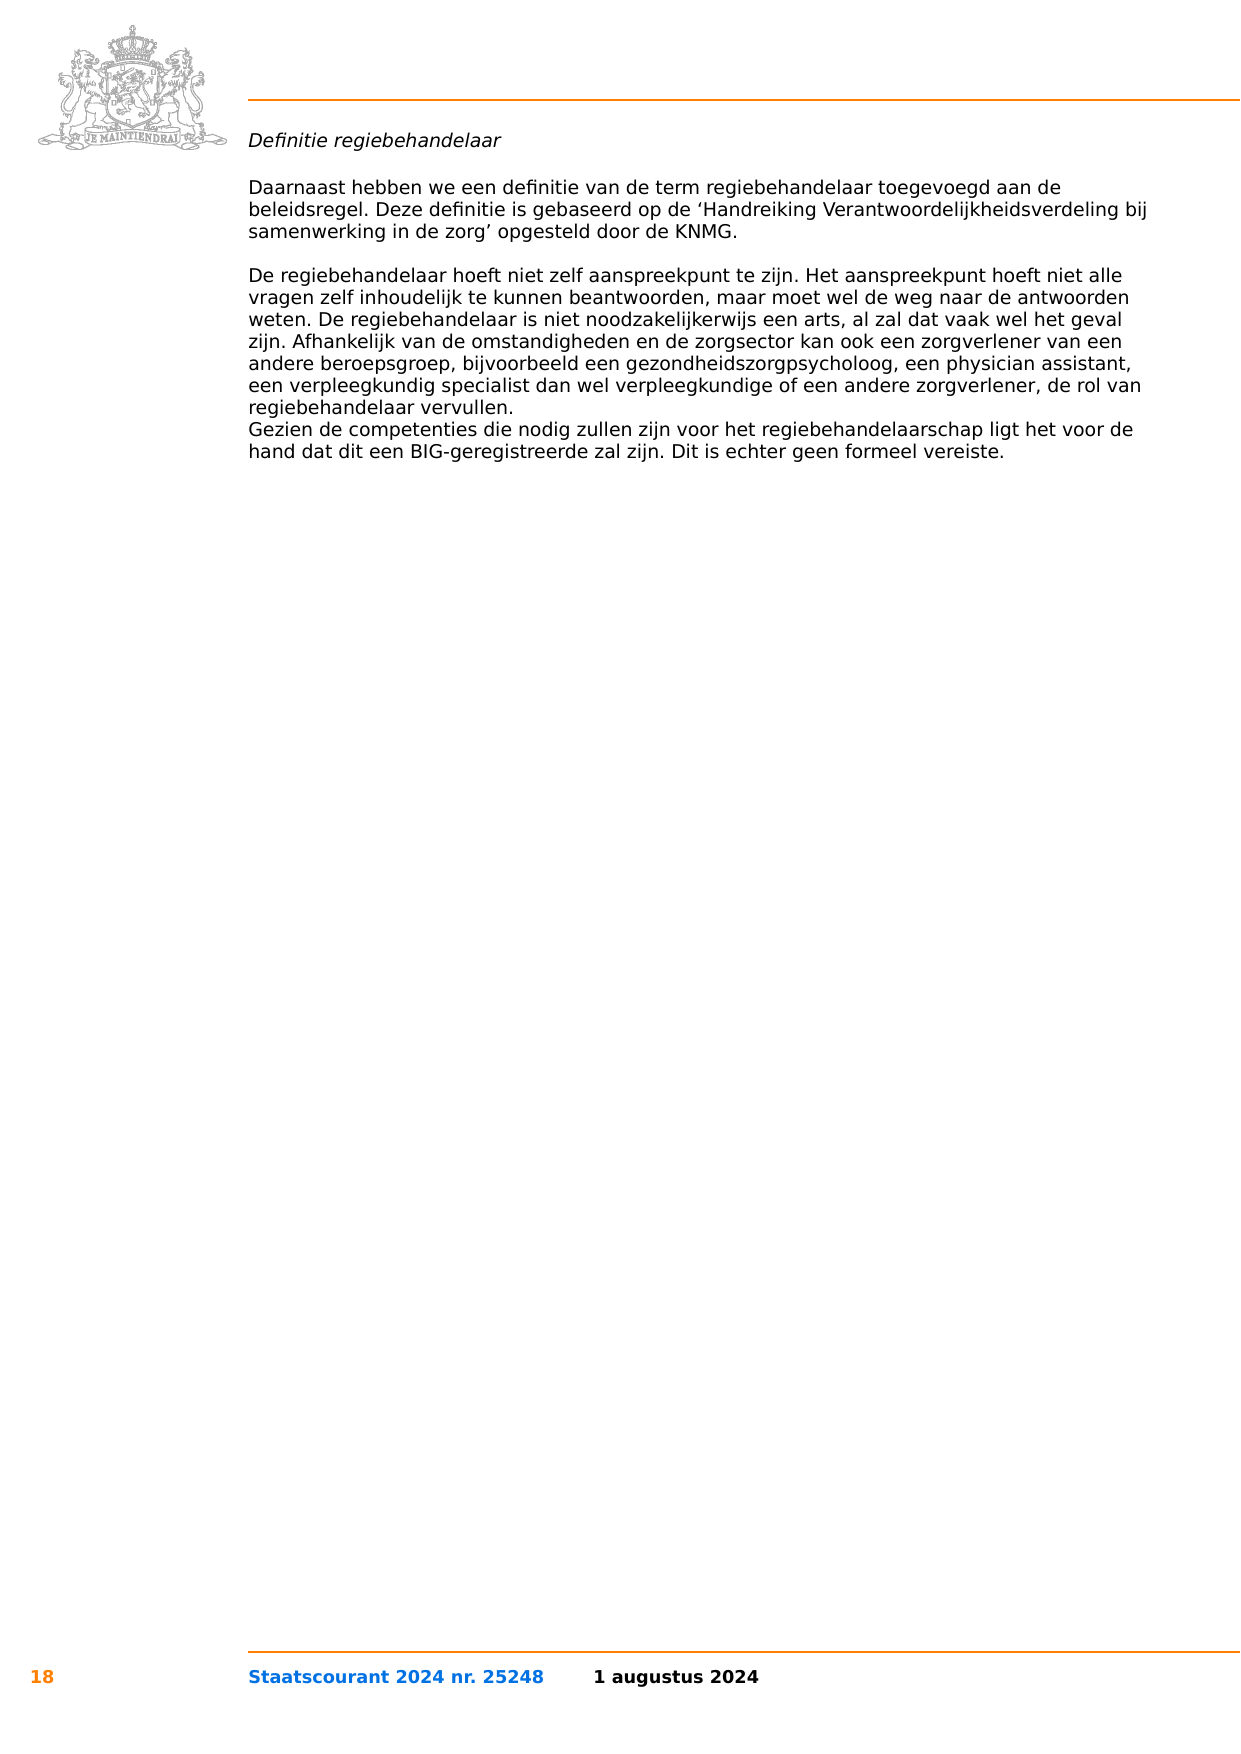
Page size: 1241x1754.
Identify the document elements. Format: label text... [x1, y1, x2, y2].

subtitle Definitie regiebehandelaar [248, 130, 1163, 152]
text Daarnaast hebben we een definitie van de term regiebehandelaar toegevoegd aan de beleidsregel. Deze definitie is gebaseerd op de ‘Handreiking Verantwoordelijkheidsverdeling bij samenwerking in de zorg’ opgesteld door de KNMG. [248, 177, 1163, 243]
text De regiebehandelaar hoeft niet zelf aanspreekpunt te zijn. Het aanspreekpunt hoeft niet alle vragen zelf inhoudelijk te kunnen beantwoorden, maar moet wel de weg naar de antwoorden weten. De regiebehandelaar is niet noodzakelijkerwijs een arts, al zal dat vaak wel het geval zijn. Afhankelijk van de omstandigheden en de zorgsector kan ook een zorgverlener van een andere beroepsgroep, bijvoorbeeld een gezondheidszorgpsycholoog, een physician assistant, een verpleegkundig specialist dan wel verpleegkundige of een andere zorgverlener, de rol van regiebehandelaar vervullen. [248, 265, 1163, 418]
text Gezien de competenties die nodig zullen zijn voor het regiebehandelaarschap ligt het voor de hand dat dit een BIG-geregistreerde zal zijn. Dit is echter geen formeel vereiste. [248, 418, 1163, 462]
picture [38, 25, 227, 150]
